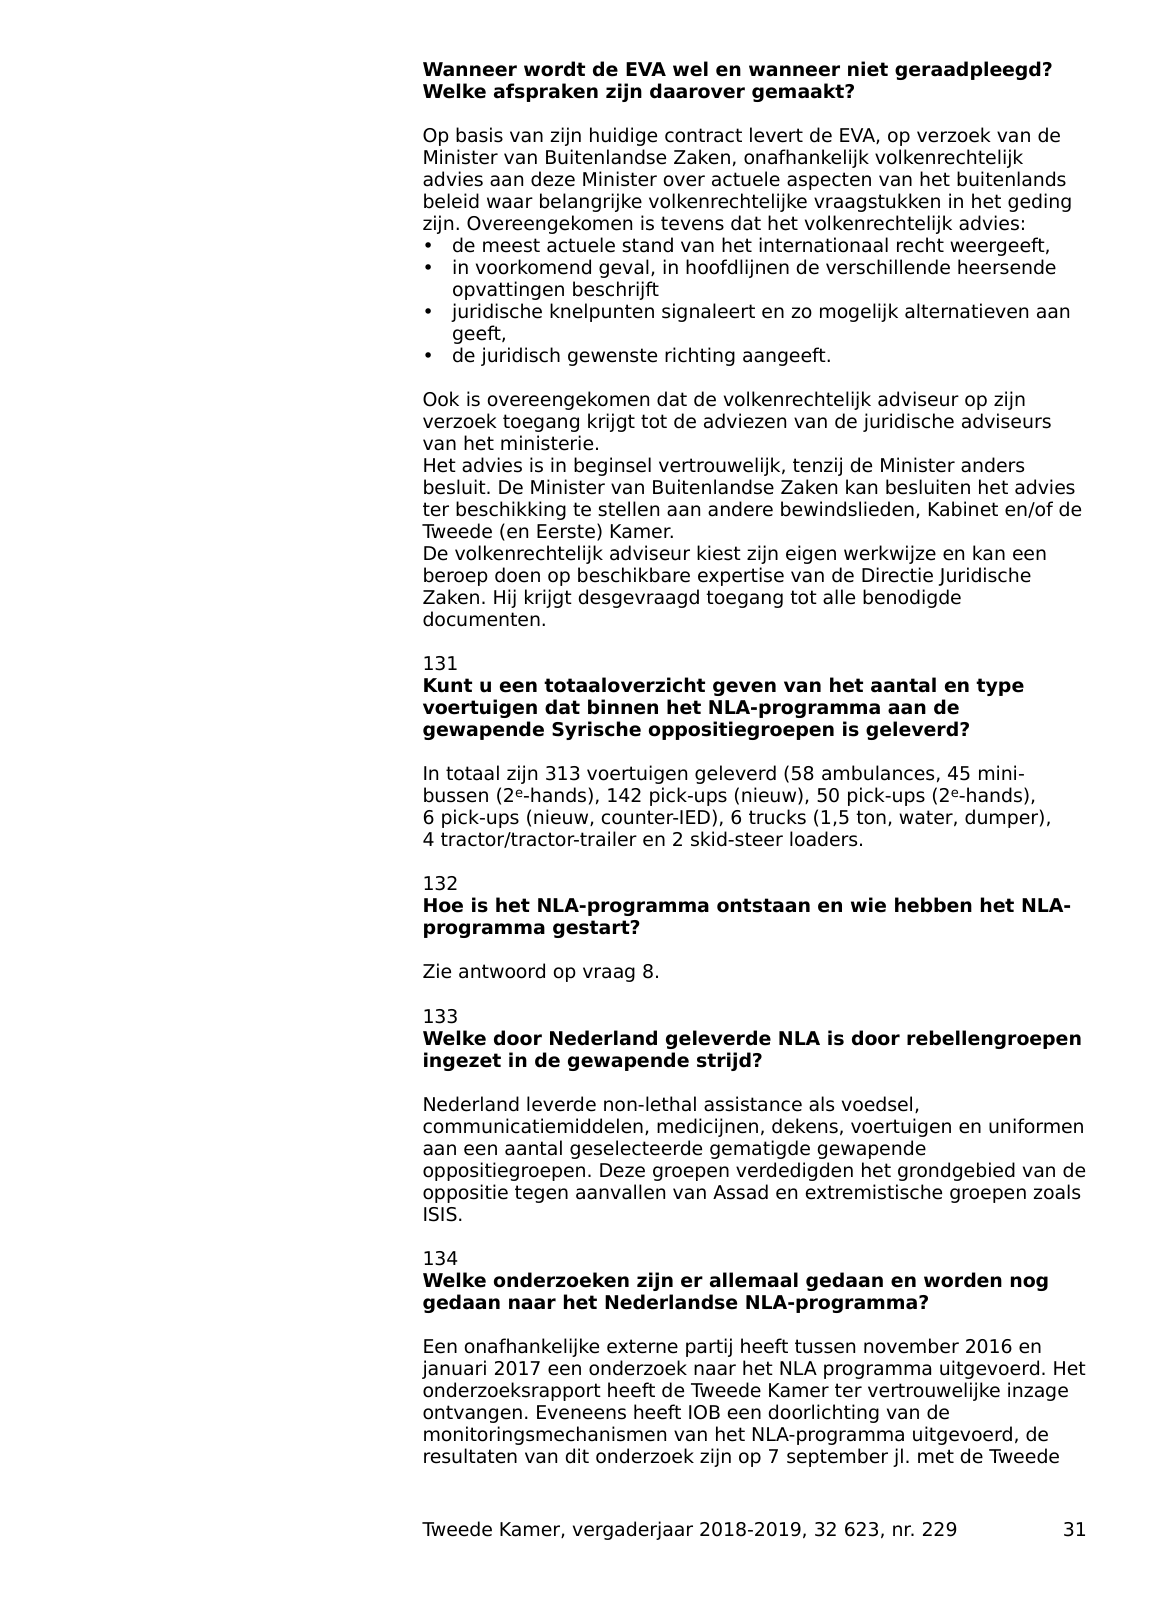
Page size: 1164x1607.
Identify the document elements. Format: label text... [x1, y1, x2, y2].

text Welke door Nederland geleverde NLA is door rebellengroepen ingezet in de gewapende strijd? [422, 1028, 1087, 1072]
text 132 [422, 873, 1087, 895]
text Wanneer wordt de EVA wel en wanneer niet geraadpleegd? Welke afspraken zijn daarover gemaakt? [422, 59, 1087, 103]
text Zie antwoord op vraag 8. [422, 961, 1087, 983]
text De volkenrechtelijk adviseur kiest zijn eigen werkwijze en kan een beroep doen op beschikbare expertise van de Directie Juridische Zaken. Hij krijgt desgevraagd toegang tot alle benodigde documenten. [422, 543, 1087, 631]
text Een onafhankelijke externe partij heeft tussen november 2016 en januari 2017 een onderzoek naar het NLA programma uitgevoerd. Het onderzoeksrapport heeft de Tweede Kamer ter vertrouwelijke inzage ontvangen. Eveneens heeft IOB een doorlichting van de monitoringsmechanismen van het NLA-programma uitgevoerd, de resultaten van dit onderzoek zijn op 7 september jl. met de Tweede [422, 1336, 1087, 1468]
text 131 [422, 653, 1087, 675]
text Hoe is het NLA-programma ontstaan en wie hebben het NLA-programma gestart? [422, 895, 1087, 939]
text Welke onderzoeken zijn er allemaal gedaan en worden nog gedaan naar het Nederlandse NLA-programma? [422, 1270, 1087, 1314]
text • de juridisch gewenste richting aangeeft. [422, 345, 1087, 367]
text In totaal zijn 313 voertuigen geleverd (58 ambulances, 45 mini-bussen (2e-hands), 142 pick-ups (nieuw), 50 pick-ups (2e-hands), 6 pick-ups (nieuw, counter-IED), 6 trucks (1,5 ton, water, dumper), 4 tractor/tractor-trailer en 2 skid-steer loaders. [422, 763, 1087, 851]
text Nederland leverde non-lethal assistance als voedsel, communicatiemiddelen, medicijnen, dekens, voertuigen en uniformen aan een aantal geselecteerde gematigde gewapende oppositiegroepen. Deze groepen verdedigden het grondgebied van de oppositie tegen aanvallen van Assad en extremistische groepen zoals ISIS. [422, 1094, 1087, 1226]
text Kunt u een totaaloverzicht geven van het aantal en type voertuigen dat binnen het NLA-programma aan de gewapende Syrische oppositiegroepen is geleverd? [422, 675, 1087, 741]
text Op basis van zijn huidige contract levert de EVA, op verzoek van de Minister van Buitenlandse Zaken, onafhankelijk volkenrechtelijk advies aan deze Minister over actuele aspecten van het buitenlands beleid waar belangrijke volkenrechtelijke vraagstukken in het geding zijn. Overeengekomen is tevens dat het volkenrechtelijk advies: [422, 125, 1087, 235]
text • juridische knelpunten signaleert en zo mogelijk alternatieven aan geeft, [422, 301, 1087, 345]
text Het advies is in beginsel vertrouwelijk, tenzij de Minister anders besluit. De Minister van Buitenlandse Zaken kan besluiten het advies ter beschikking te stellen aan andere bewindslieden, Kabinet en/of de Tweede (en Eerste) Kamer. [422, 455, 1087, 543]
text 133 [422, 1006, 1087, 1028]
text • de meest actuele stand van het internationaal recht weergeeft, [422, 235, 1087, 257]
text 134 [422, 1248, 1087, 1270]
text • in voorkomend geval, in hoofdlijnen de verschillende heersende opvattingen beschrijft [422, 257, 1087, 301]
text Ook is overeengekomen dat de volkenrechtelijk adviseur op zijn verzoek toegang krijgt tot de adviezen van de juridische adviseurs van het ministerie. [422, 389, 1087, 455]
